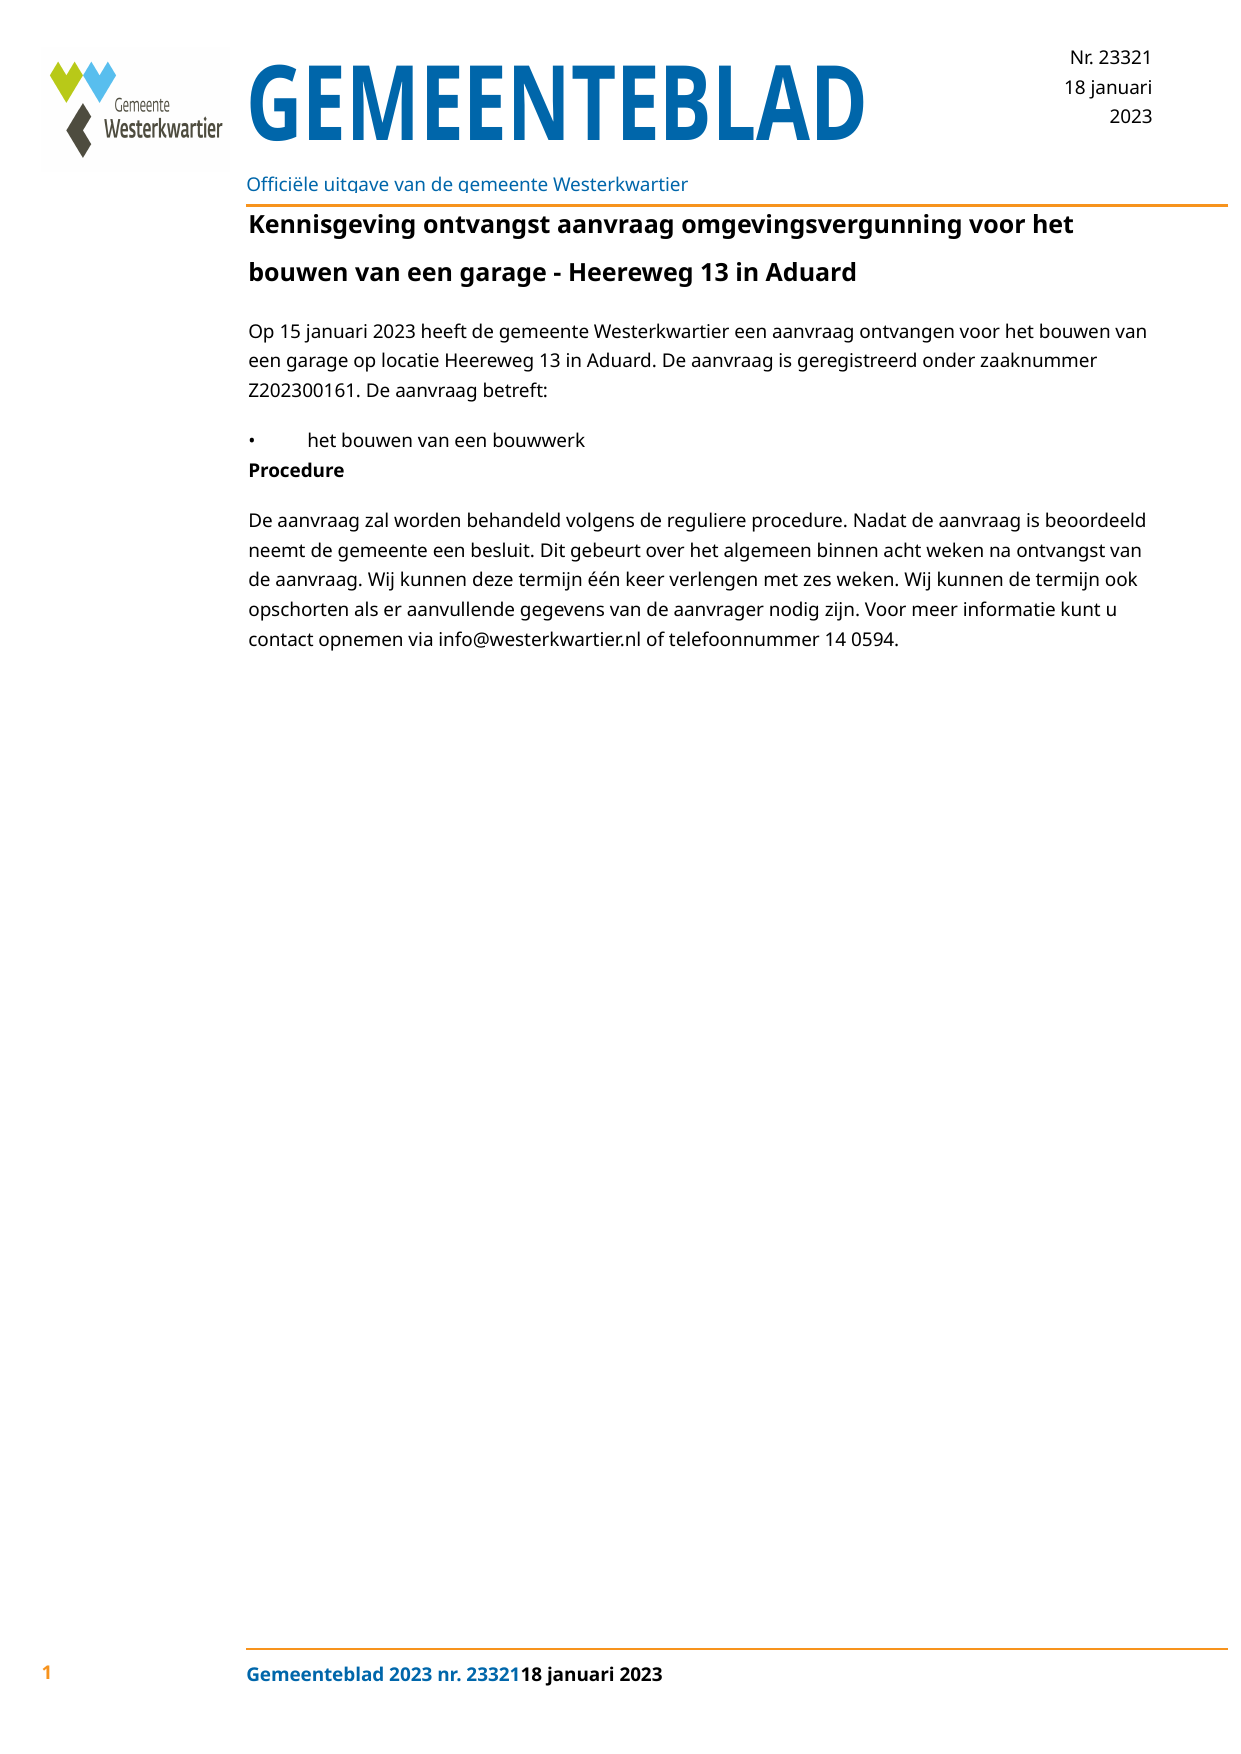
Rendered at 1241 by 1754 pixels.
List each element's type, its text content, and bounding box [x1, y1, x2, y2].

text Kennisgeving ontvangst aanvraag omgevingsvergunning voor het bouwen van een garage - Heereweg 13 in Aduard [248, 207, 1152, 288]
text Op 15 januari 2023 heeft de gemeente Westerkwartier een aanvraag ontvangen voor het bouwen van een garage op locatie Heereweg 13 in Aduard. De aanvraag is geregistreerd onder zaaknummer Z202300161. De aanvraag betreft: [248, 318, 1152, 403]
picture [41, 47, 231, 172]
text De aanvraag zal worden behandeld volgens de reguliere procedure. Nadat de aanvraag is beoordeeld neemt de gemeente een besluit. Dit gebeurt over het algemeen binnen acht weken na ontvangst van de aanvraag. Wij kunnen deze termijn één keer verlengen met zes weken. Wij kunnen de termijn ook opschorten als er aanvullende gegevens van de aanvrager nodig zijn. Voor meer informatie kunt u contact opnemen via info@westerkwartier.nl of telefoonnummer 14 0594. [248, 507, 1152, 652]
text Procedure [248, 457, 1152, 483]
list het bouwen van een bouwwerk [248, 427, 1152, 453]
